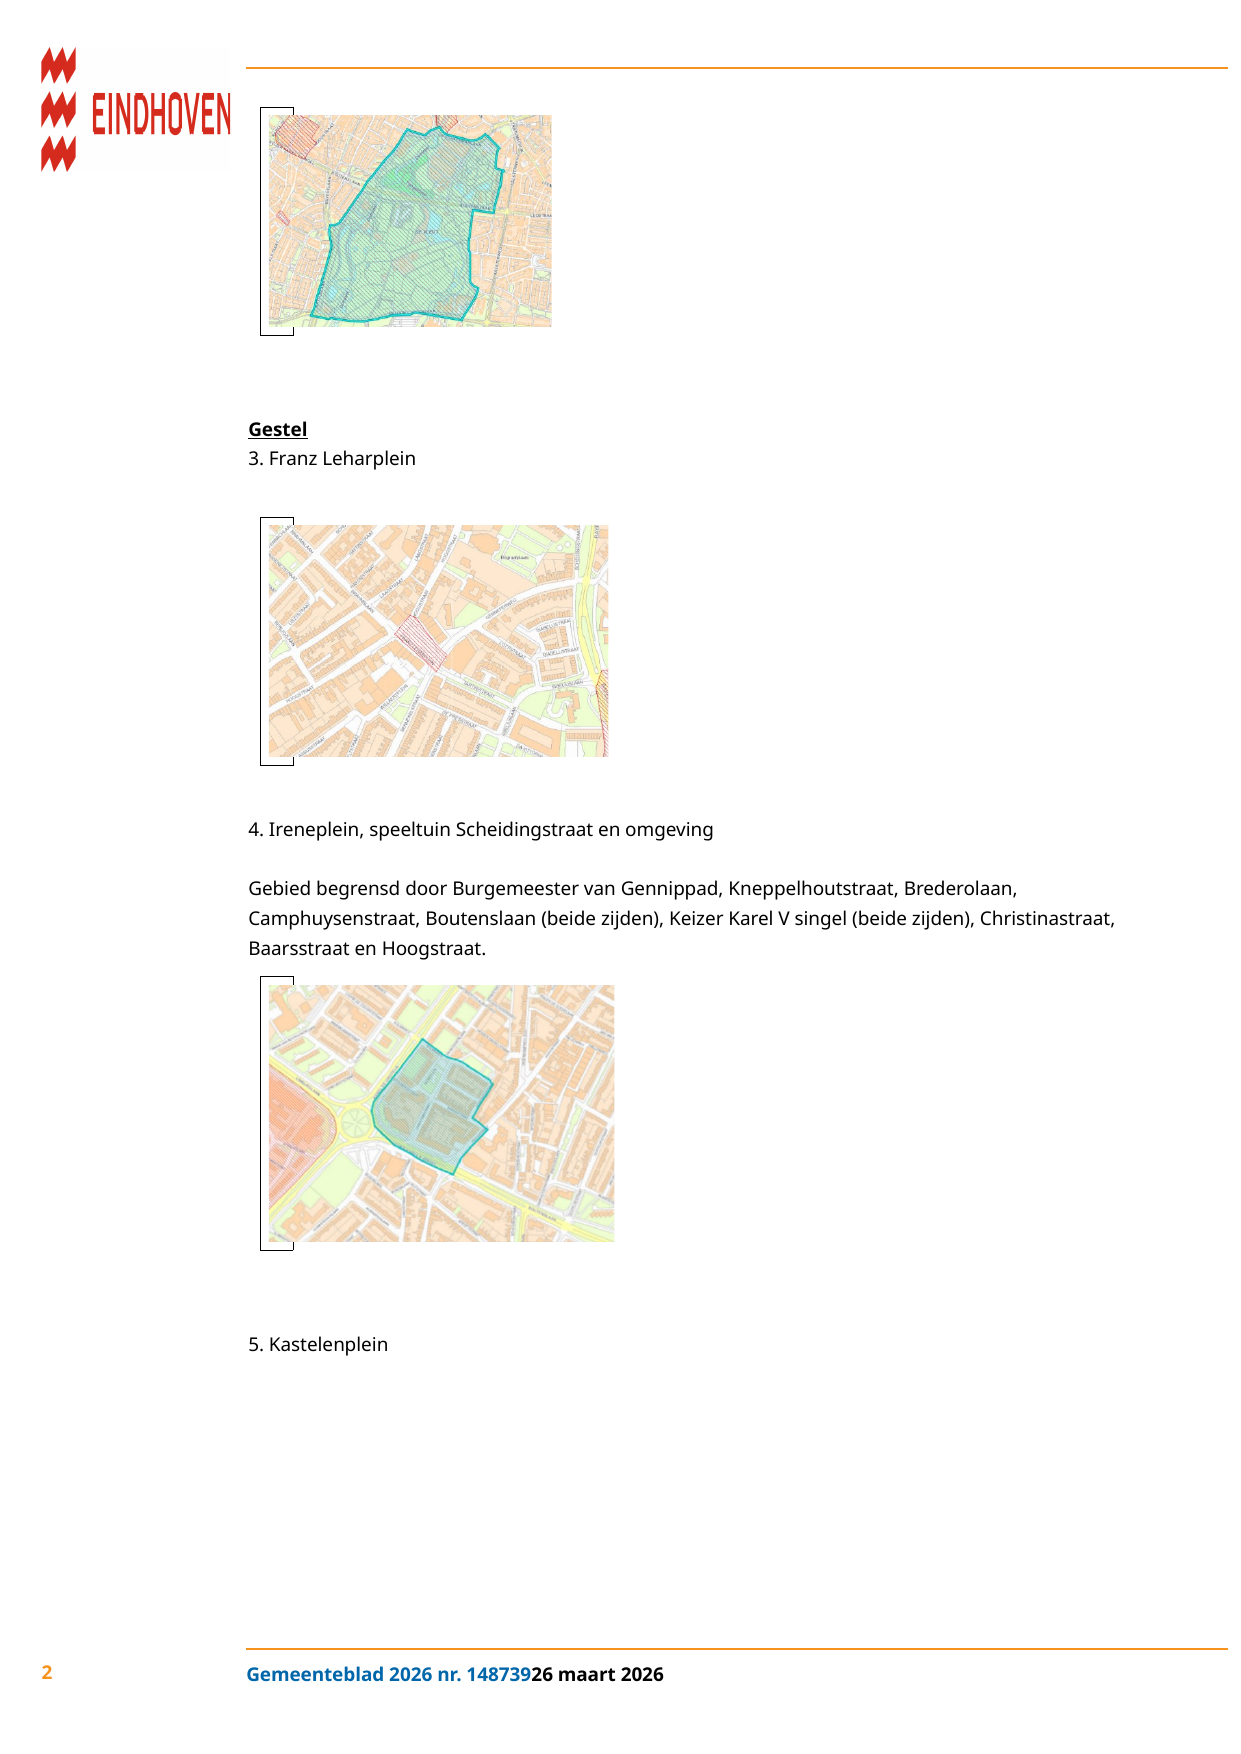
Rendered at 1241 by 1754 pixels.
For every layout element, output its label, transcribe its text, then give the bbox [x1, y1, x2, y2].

text 4. Ireneplein, speeltuin Scheidingstraat en omgeving [248, 816, 1152, 842]
text 3. Franz Leharplein [248, 446, 1152, 471]
text 5. Kastelenplein [248, 1331, 1152, 1357]
picture [268, 525, 609, 757]
picture [41, 47, 231, 172]
picture [268, 115, 552, 327]
text Gestel [248, 416, 1152, 442]
picture [268, 985, 615, 1242]
text Gebied begrensd door Burgemeester van Gennippad, Kneppelhoutstraat, Brederolaan, Camphuysenstraat, Boutenslaan (beide zijden), Keizer Karel V singel (beide zijden), Christinastraat, Baarsstraat en Hoogstraat. [248, 876, 1152, 960]
